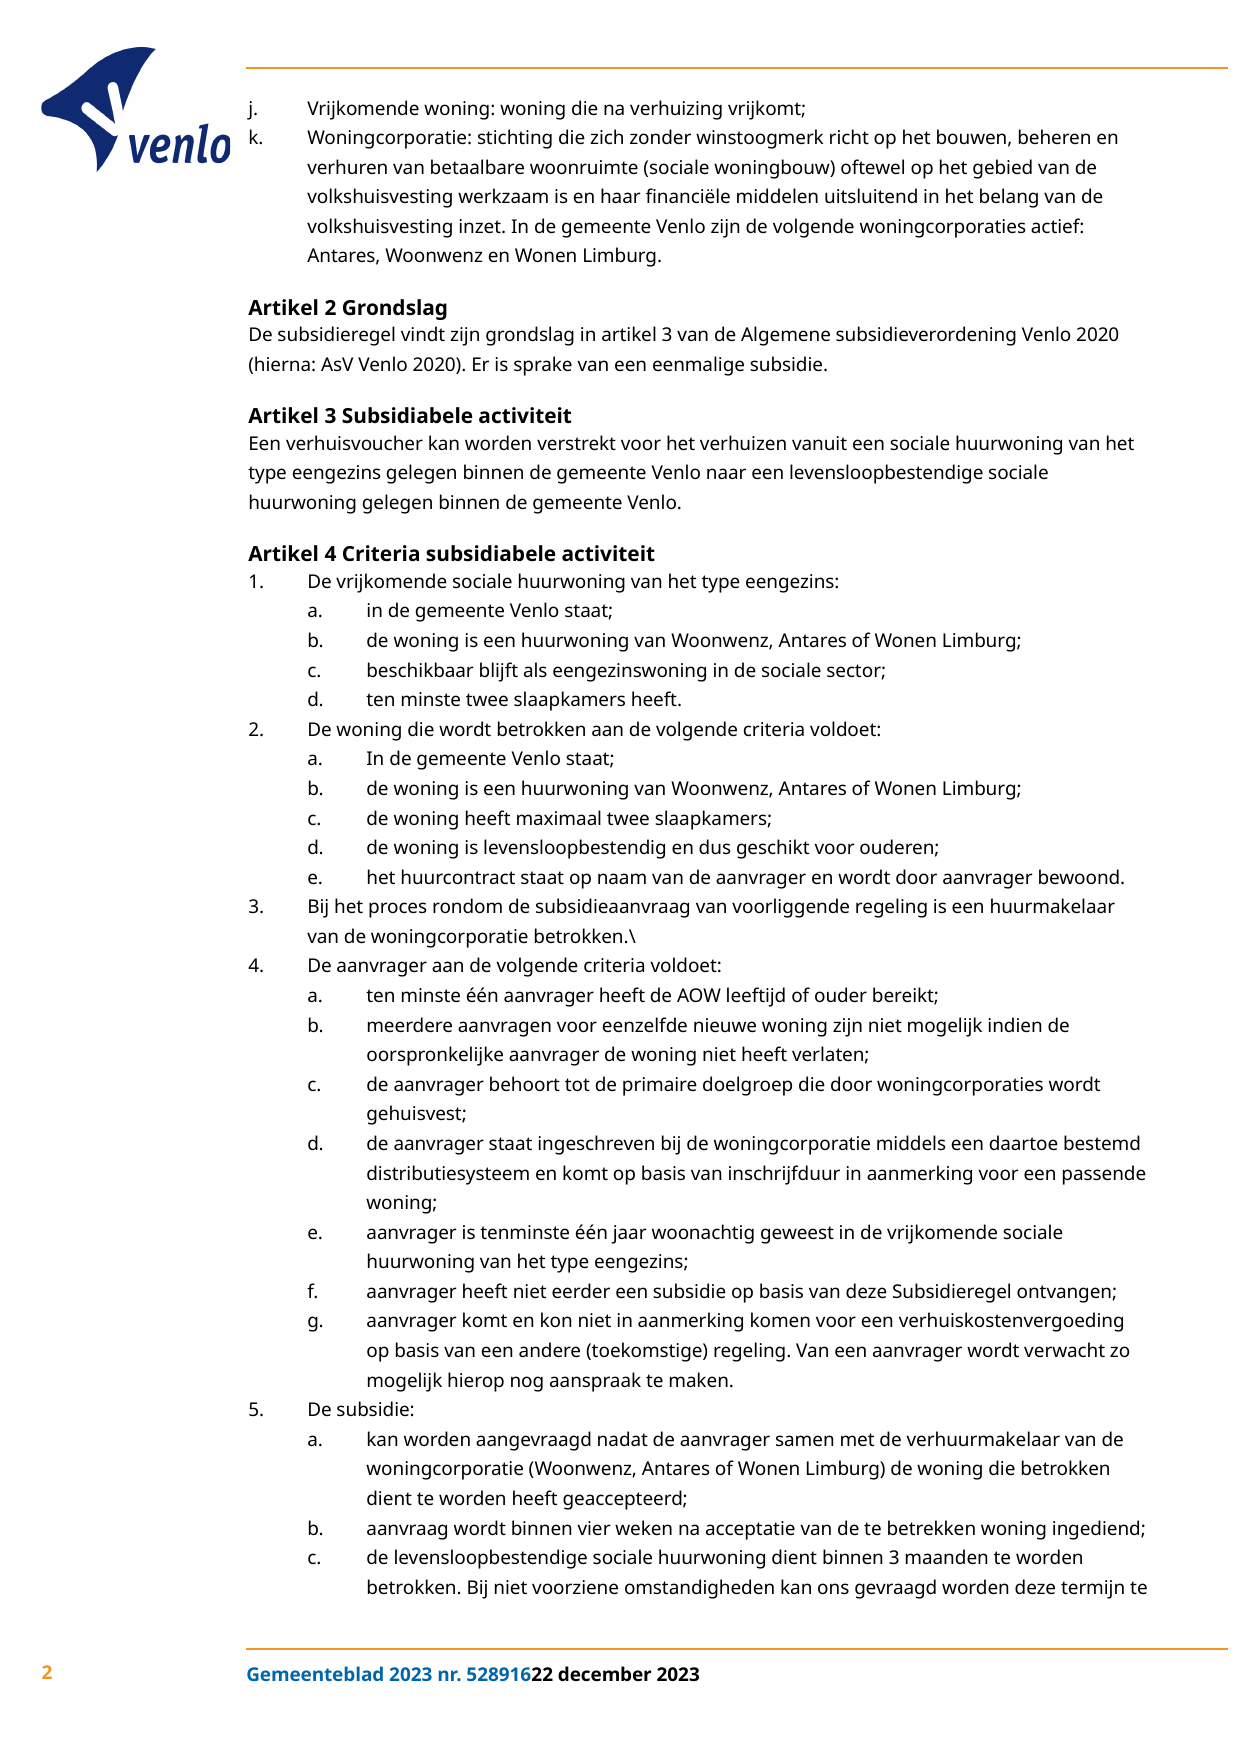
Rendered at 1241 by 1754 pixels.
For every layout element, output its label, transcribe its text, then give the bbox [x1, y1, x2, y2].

text De subsidieregel vindt zijn grondslag in artikel 3 van de Algemene subsidieverordening Venlo 2020 (hierna: AsV Venlo 2020). Er is sprake van een eenmalige subsidie. [248, 322, 1152, 377]
list de woning is een huurwoning van Woonwenz, Antares of Wonen Limburg; [307, 627, 1152, 653]
list het huurcontract staat op naam van de aanvrager en wordt door aanvrager bewoond. [307, 864, 1152, 889]
picture [41, 47, 231, 172]
list de aanvrager staat ingeschreven bij de woningcorporatie middels een daartoe bestemd distributiesysteem en komt op basis van inschrijfduur in aanmerking voor een passende woning; [307, 1130, 1152, 1215]
list In de gemeente Venlo staat; [307, 746, 1152, 771]
list De vrijkomende sociale huurwoning van het type eengezins: [248, 568, 1152, 594]
list de woning is levensloopbestendig en dus geschikt voor ouderen; [307, 834, 1152, 860]
list Bij het proces rondom de subsidieaanvraag van voorliggende regeling is een huurmakelaar van de woningcorporatie betrokken.\ [248, 893, 1152, 949]
list meerdere aanvragen voor eenzelfde nieuwe woning zijn niet mogelijk indien de oorspronkelijke aanvrager de woning niet heeft verlaten; [307, 1012, 1152, 1067]
text Artikel 4 Criteria subsidiabele activiteit [248, 539, 1152, 568]
text Artikel 3 Subsidiabele activiteit [248, 402, 1152, 430]
list aanvrager komt en kon niet in aanmerking komen voor een verhuiskostenvergoeding op basis van een andere (toekomstige) regeling. Van een aanvrager wordt verwacht zo mogelijk hierop nog aanspraak te maken. [307, 1308, 1152, 1392]
list de woning heeft maximaal twee slaapkamers; [307, 805, 1152, 830]
text Artikel 2 Grondslag [248, 293, 1152, 322]
list de aanvrager behoort tot de primaire doelgroep die door woningcorporaties wordt gehuisvest; [307, 1071, 1152, 1126]
list beschikbaar blijft als eengezinswoning in de sociale sector; [307, 657, 1152, 682]
list aanvrager is tenminste één jaar woonachtig geweest in de vrijkomende sociale huurwoning van het type eengezins; [307, 1219, 1152, 1274]
list ten minste één aanvrager heeft de AOW leeftijd of ouder bereikt; [307, 982, 1152, 1008]
list aanvraag wordt binnen vier weken na acceptatie van de te betrekken woning ingediend; [307, 1515, 1152, 1540]
list De aanvrager aan de volgende criteria voldoet: [248, 953, 1152, 978]
list kan worden aangevraagd nadat de aanvrager samen met de verhuurmakelaar van de woningcorporatie (Woonwenz, Antares of Wonen Limburg) de woning die betrokken dient te worden heeft geaccepteerd; [307, 1426, 1152, 1511]
list ten minste twee slaapkamers heeft. [307, 686, 1152, 712]
list De subsidie: [248, 1396, 1152, 1422]
list Vrijkomende woning: woning die na verhuizing vrijkomt; [248, 95, 1152, 121]
list de woning is een huurwoning van Woonwenz, Antares of Wonen Limburg; [307, 775, 1152, 801]
list aanvrager heeft niet eerder een subsidie op basis van deze Subsidieregel ontvangen; [307, 1278, 1152, 1304]
list de levensloopbestendige sociale huurwoning dient binnen 3 maanden te worden betrokken. Bij niet voorziene omstandigheden kan ons gevraagd worden deze termijn te [307, 1544, 1152, 1599]
list Woningcorporatie: stichting die zich zonder winstoogmerk richt op het bouwen, beheren en verhuren van betaalbare woonruimte (sociale woningbouw) oftewel op het gebied van de volkshuisvesting werkzaam is en haar financiële middelen uitsluitend in het belang van de volkshuisvesting inzet. In de gemeente Venlo zijn de volgende woningcorporaties actief: Antares, Woonwenz en Wonen Limburg. [248, 124, 1152, 268]
text Een verhuisvoucher kan worden verstrekt voor het verhuizen vanuit een sociale huurwoning van het type eengezins gelegen binnen de gemeente Venlo naar een levensloopbestendige sociale huurwoning gelegen binnen de gemeente Venlo. [248, 430, 1152, 515]
list in de gemeente Venlo staat; [307, 598, 1152, 623]
list De woning die wordt betrokken aan de volgende criteria voldoet: [248, 716, 1152, 742]
